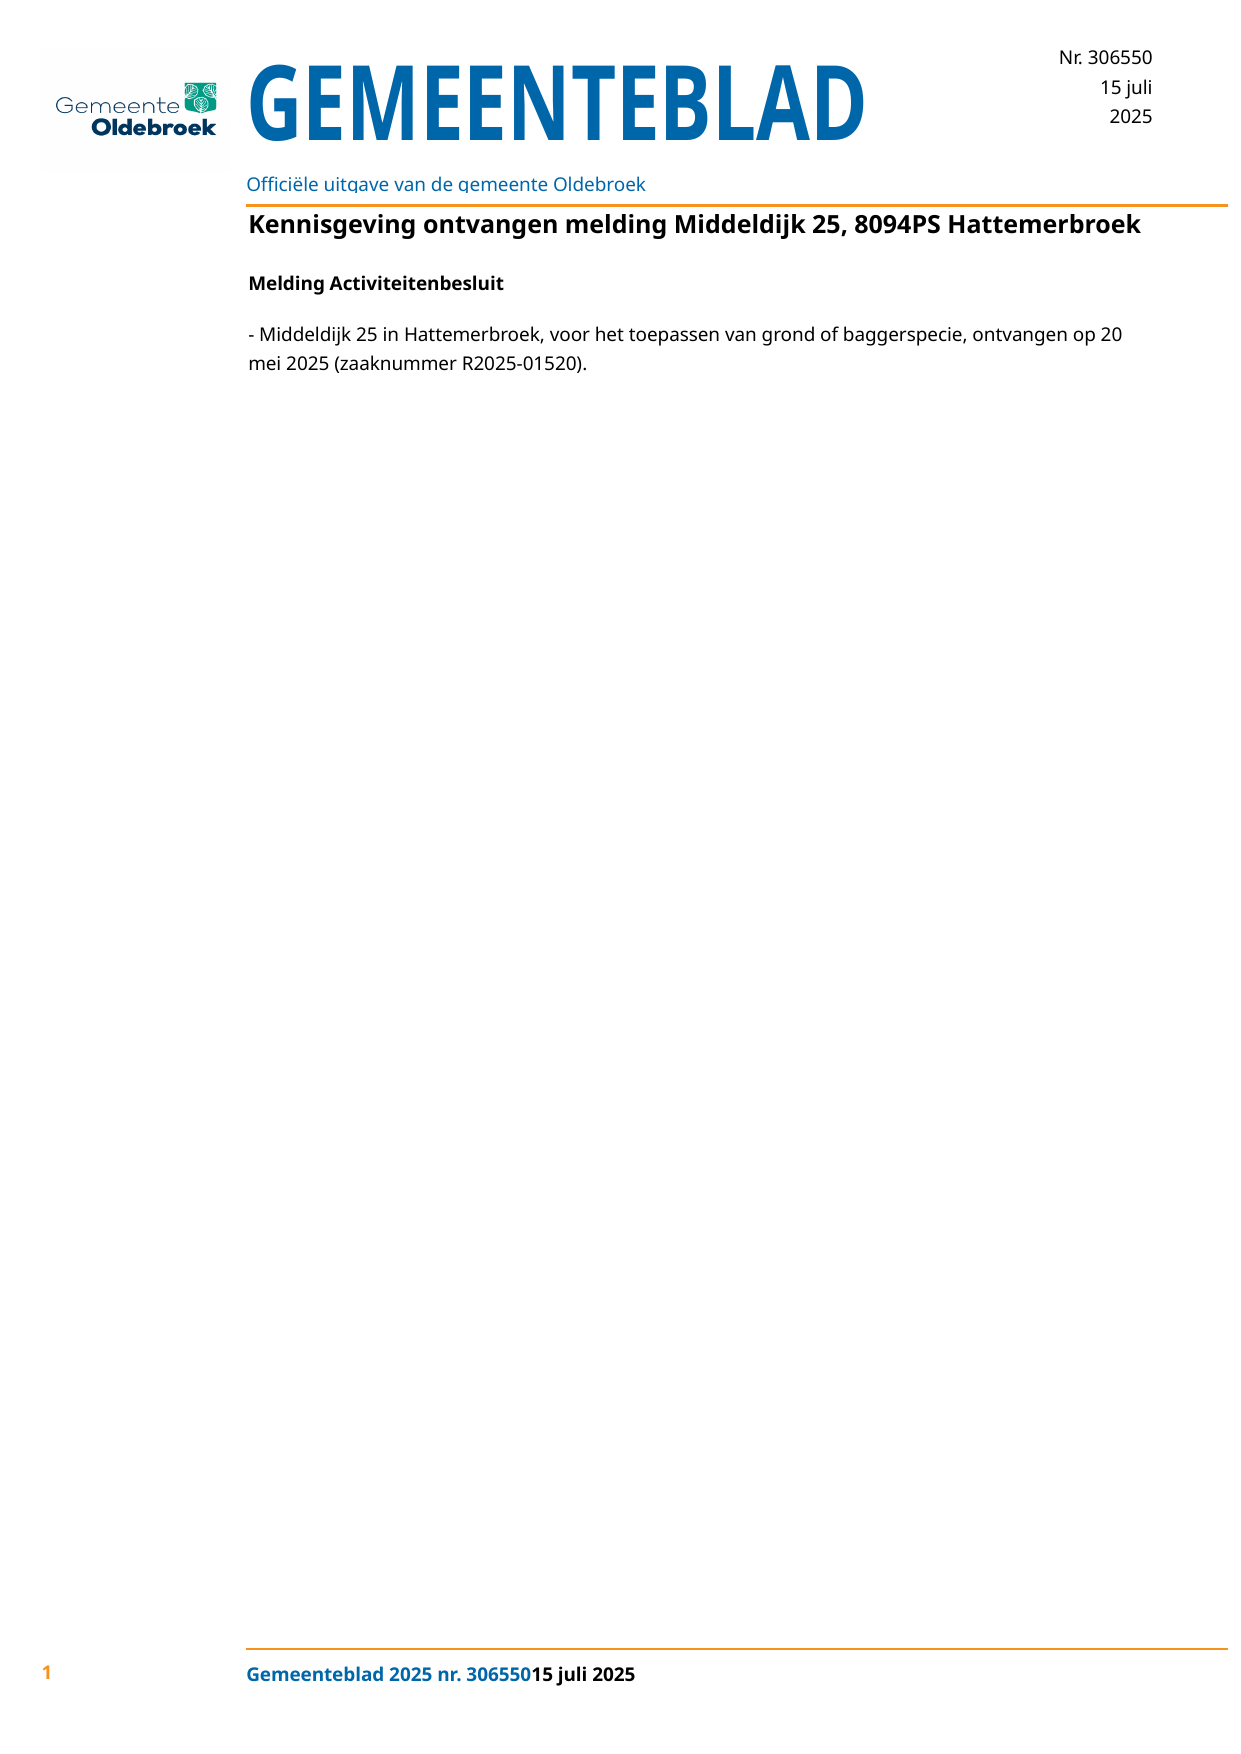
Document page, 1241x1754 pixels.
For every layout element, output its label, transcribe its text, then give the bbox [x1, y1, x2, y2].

text Kennisgeving ontvangen melding Middeldijk 25, 8094PS Hattemerbroek [248, 207, 1152, 241]
picture [41, 47, 231, 172]
text - Middeldijk 25 in Hattemerbroek, voor het toepassen van grond of baggerspecie, ontvangen op 20 mei 2025 (zaaknummer R2025-01520). [248, 321, 1152, 376]
text Melding Activiteitenbesluit [248, 270, 1152, 296]
